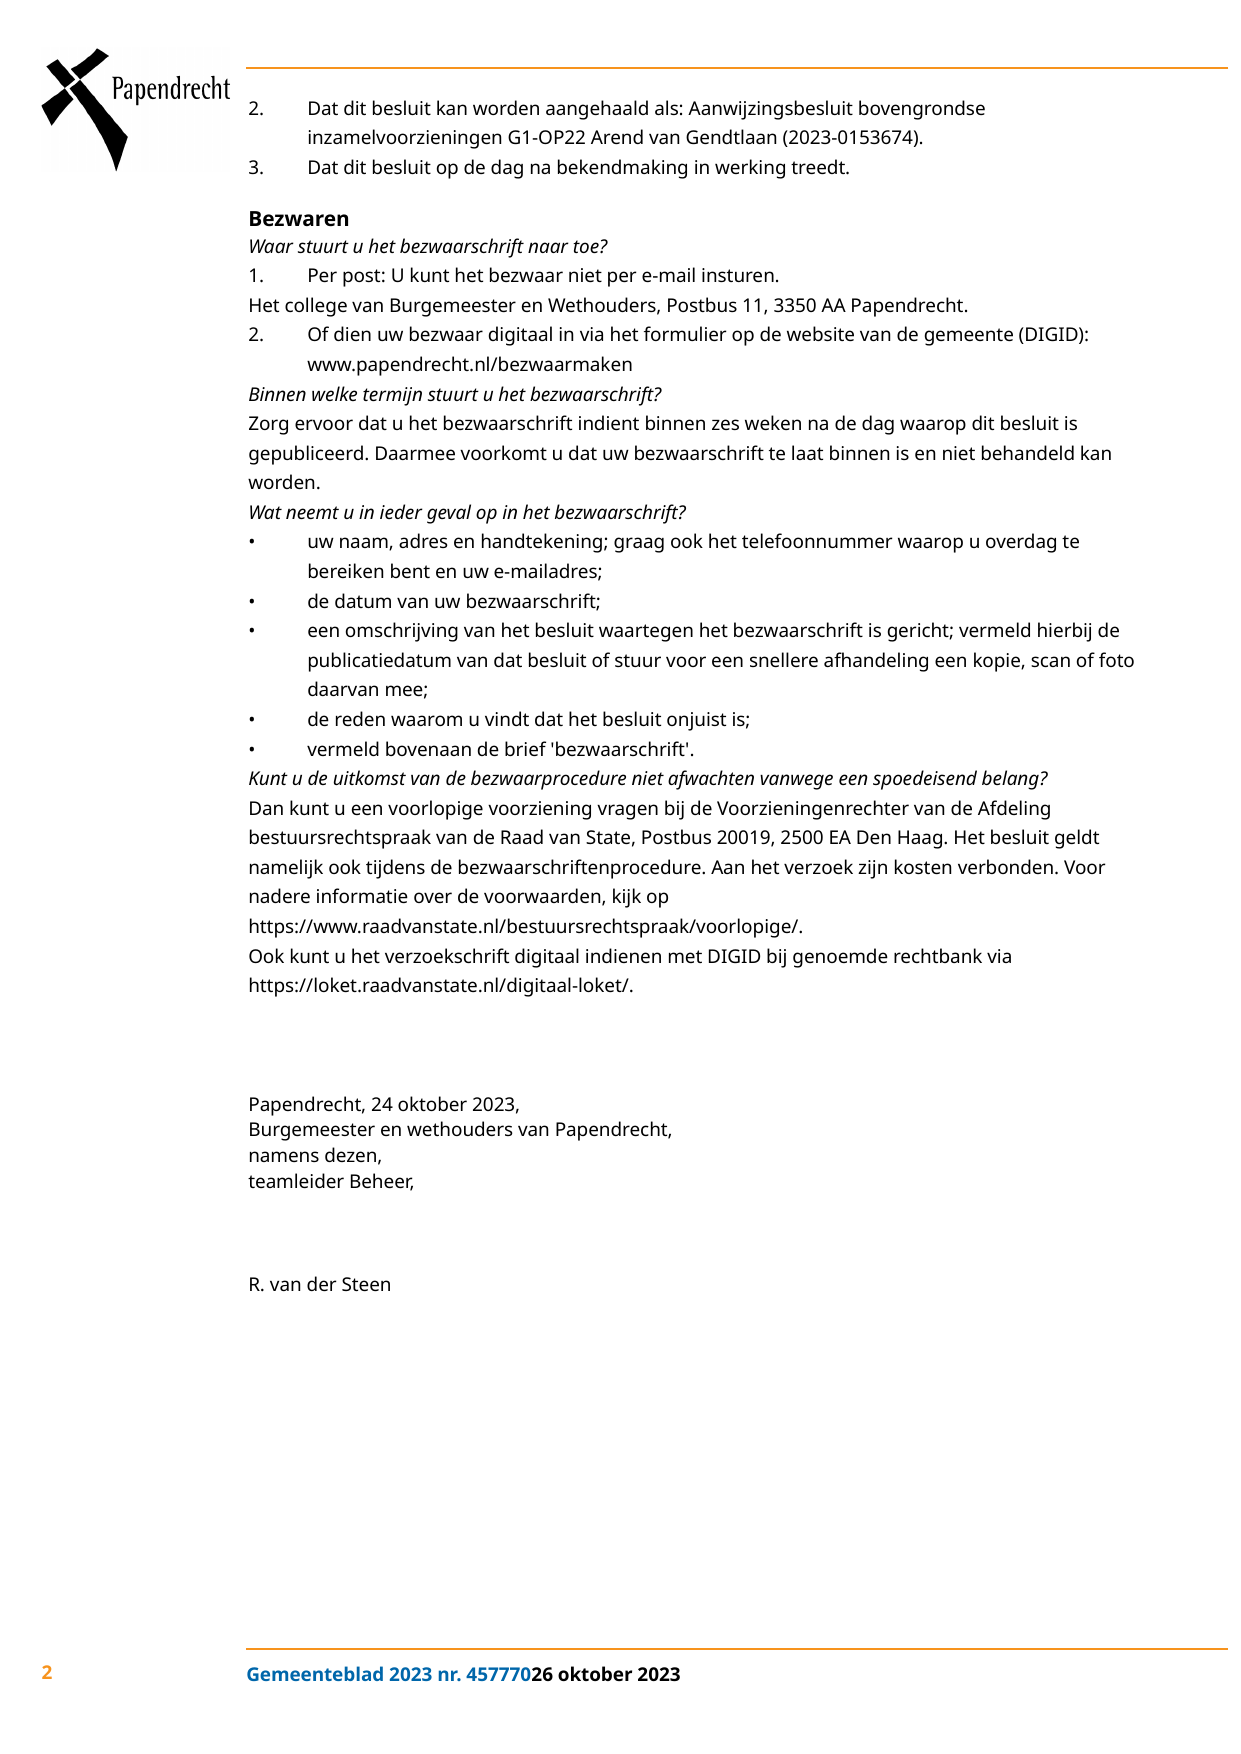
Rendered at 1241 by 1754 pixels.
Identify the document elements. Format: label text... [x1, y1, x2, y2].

list Dat dit besluit op de dag na bekendmaking in werking treedt. [248, 154, 1152, 180]
list de datum van uw bezwaarschrift; [248, 588, 1152, 613]
list Per post: U kunt het bezwaar niet per e-mail insturen. [248, 262, 1152, 288]
list een omschrijving van het besluit waartegen het bezwaarschrift is gericht; vermeld hierbij de publicatiedatum van dat besluit of stuur voor een snellere afhandeling een kopie, scan of foto daarvan mee; [248, 617, 1152, 702]
text Burgemeester en wethouders van Papendrecht, [248, 1116, 1152, 1142]
picture [41, 47, 231, 172]
list vermeld bovenaan de brief 'bezwaarschrift'. [248, 736, 1152, 761]
list Of dien uw bezwaar digitaal in via het formulier op de website van de gemeente (DIGID): www.papendrecht.nl/bezwaarmaken [248, 322, 1152, 377]
text Het college van Burgemeester en Wethouders, Postbus 11, 3350 AA Papendrecht. [248, 292, 1152, 318]
text Wat neemt u in ieder geval op in het bezwaarschrift? [248, 499, 1152, 525]
list Dat dit besluit kan worden aangehaald als: Aanwijzingsbesluit bovengrondse inzamelvoorzieningen G1-OP22 Arend van Gendtlaan (2023-0153674). [248, 95, 1152, 150]
text Dan kunt u een voorlopige voorziening vragen bij de Voorzieningenrechter van de Afdeling bestuursrechtspraak van de Raad van State, Postbus 20019, 2500 EA Den Haag. Het besluit geldt namelijk ook tijdens de bezwaarschriftenprocedure. Aan het verzoek zijn kosten verbonden. Voor nadere informatie over de voorwaarden, kijk op https://www.raadvanstate.nl/bestuursrechtspraak/voorlopige/. [248, 795, 1152, 939]
text Ook kunt u het verzoekschrift digitaal indienen met DIGID bij genoemde rechtbank via https://loket.raadvanstate.nl/digitaal-loket/. [248, 943, 1152, 998]
text Waar stuurt u het bezwaarschrift naar toe? [248, 233, 1152, 258]
text R. van der Steen [248, 1271, 1152, 1297]
text Binnen welke termijn stuurt u het bezwaarschrift? [248, 381, 1152, 406]
text teamleider Beheer, [248, 1168, 1152, 1194]
text Papendrecht, 24 oktober 2023, [248, 1091, 1152, 1116]
list uw naam, adres en handtekening; graag ook het telefoonnummer waarop u overdag te bereiken bent en uw e-mailadres; [248, 529, 1152, 584]
text Bezwaren [248, 204, 1152, 233]
text namens dezen, [248, 1142, 1152, 1168]
text Zorg ervoor dat u het bezwaarschrift indient binnen zes weken na de dag waarop dit besluit is gepubliceerd. Daarmee voorkomt u dat uw bezwaarschrift te laat binnen is en niet behandeld kan worden. [248, 410, 1152, 495]
text Kunt u de uitkomst van de bezwaarprocedure niet afwachten vanwege een spoedeisend belang? [248, 765, 1152, 791]
list de reden waarom u vindt dat het besluit onjuist is; [248, 706, 1152, 732]
